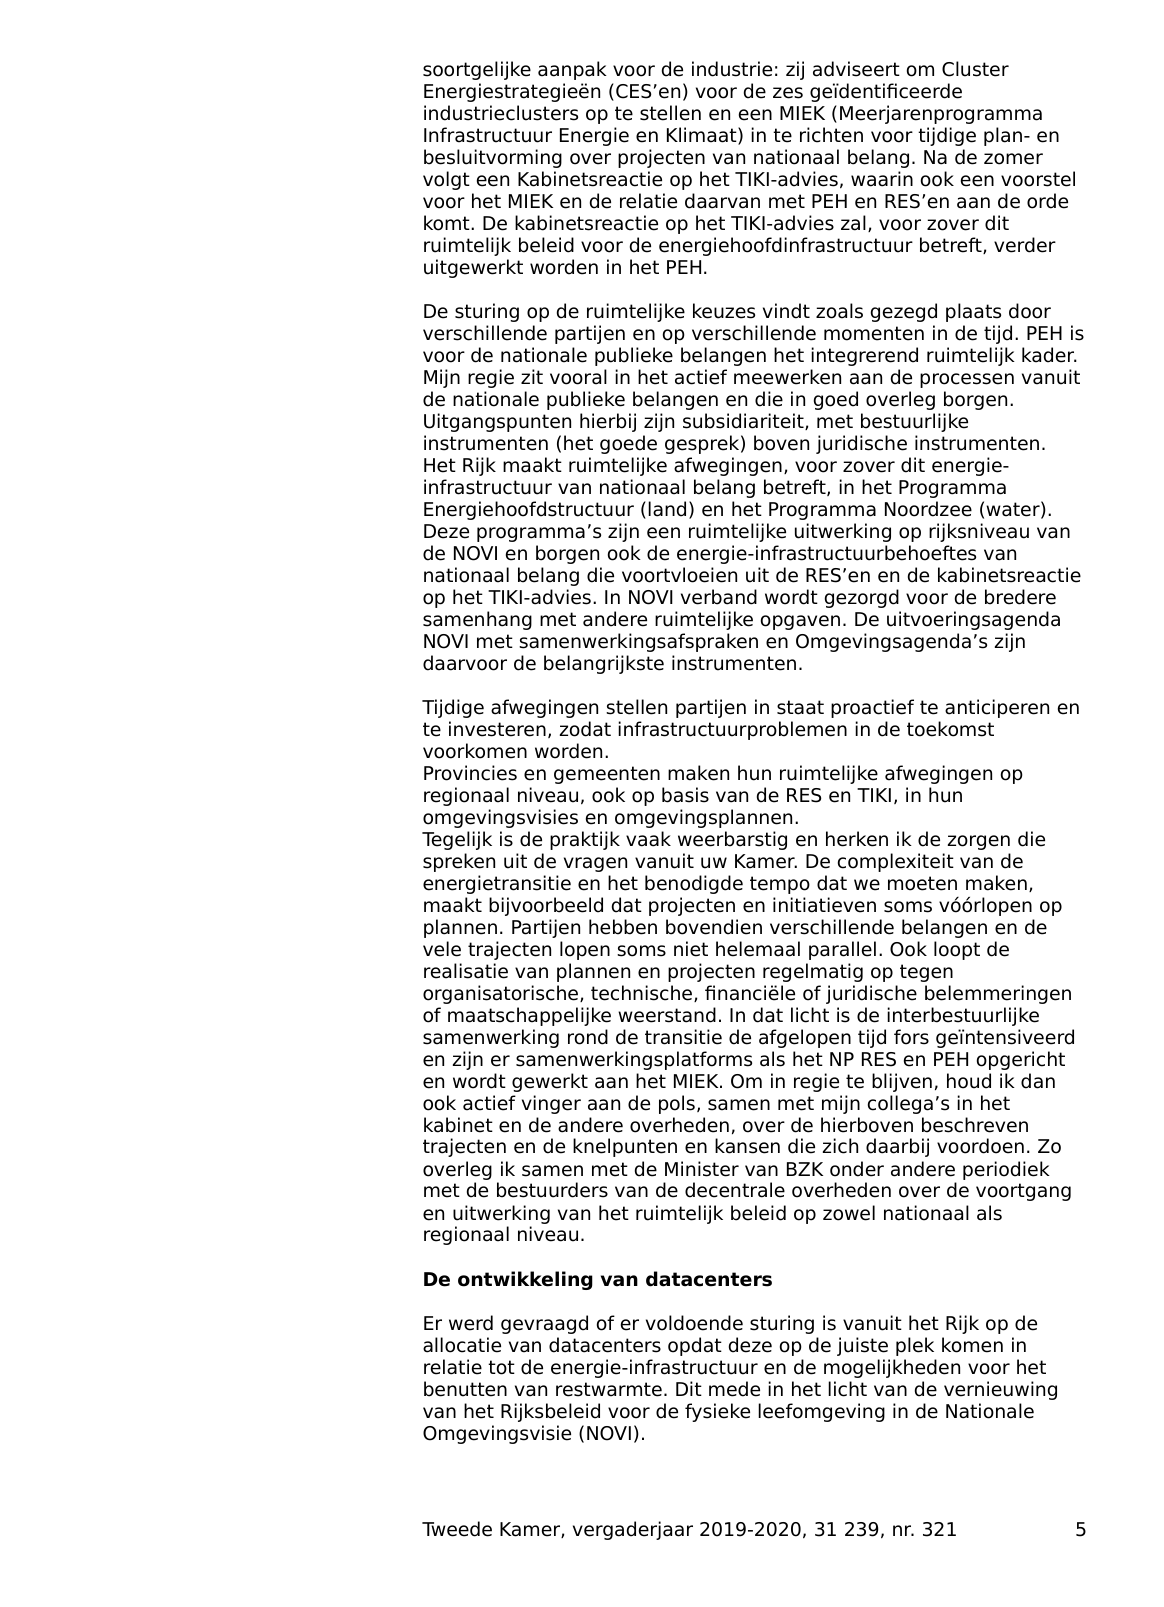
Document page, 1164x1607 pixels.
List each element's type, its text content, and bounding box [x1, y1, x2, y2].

subtitle De ontwikkeling van datacenters [422, 1268, 1087, 1291]
text De sturing op de ruimtelijke keuzes vindt zoals gezegd plaats door verschillende partijen en op verschillende momenten in de tijd. PEH is voor de nationale publieke belangen het integrerend ruimtelijk kader. Mijn regie zit vooral in het actief meewerken aan de processen vanuit de nationale publieke belangen en die in goed overleg borgen. Uitgangspunten hierbij zijn subsidiariteit, met bestuurlijke instrumenten (het goede gesprek) boven juridische instrumenten. [422, 301, 1087, 455]
text Tijdige afwegingen stellen partijen in staat proactief te anticiperen en te investeren, zodat infrastructuurproblemen in de toekomst voorkomen worden. [422, 697, 1087, 763]
text Tegelijk is de praktijk vaak weerbarstig en herken ik de zorgen die spreken uit de vragen vanuit uw Kamer. De complexiteit van de energietransitie en het benodigde tempo dat we moeten maken, maakt bijvoorbeeld dat projecten en initiatieven soms vóórlopen op plannen. Partijen hebben bovendien verschillende belangen en de vele trajecten lopen soms niet helemaal parallel. Ook loopt de realisatie van plannen en projecten regelmatig op tegen organisatorische, technische, financiële of juridische belemmeringen of maatschappelijke weerstand. In dat licht is de interbestuurlijke samenwerking rond de transitie de afgelopen tijd fors geïntensiveerd en zijn er samenwerkingsplatforms als het NP RES en PEH opgericht en wordt gewerkt aan het MIEK. Om in regie te blijven, houd ik dan ook actief vinger aan de pols, samen met mijn collega’s in het kabinet en de andere overheden, over de hierboven beschreven trajecten en de knelpunten en kansen die zich daarbij voordoen. Zo overleg ik samen met de Minister van BZK onder andere periodiek met de bestuurders van de decentrale overheden over de voortgang en uitwerking van het ruimtelijk beleid op zowel nationaal als regionaal niveau. [422, 829, 1087, 1246]
text soortgelijke aanpak voor de industrie: zij adviseert om Cluster Energiestrategieën (CES’en) voor de zes geïdentificeerde industrieclusters op te stellen en een MIEK (Meerjarenprogramma Infrastructuur Energie en Klimaat) in te richten voor tijdige plan- en besluitvorming over projecten van nationaal belang. Na de zomer volgt een Kabinetsreactie op het TIKI-advies, waarin ook een voorstel voor het MIEK en de relatie daarvan met PEH en RES’en aan de orde komt. De kabinetsreactie op het TIKI-advies zal, voor zover dit ruimtelijk beleid voor de energiehoofdinfrastructuur betreft, verder uitgewerkt worden in het PEH. [422, 59, 1087, 279]
text Er werd gevraagd of er voldoende sturing is vanuit het Rijk op de allocatie van datacenters opdat deze op de juiste plek komen in relatie tot de energie-infrastructuur en de mogelijkheden voor het benutten van restwarmte. Dit mede in het licht van de vernieuwing van het Rijksbeleid voor de fysieke leefomgeving in de Nationale Omgevingsvisie (NOVI). [422, 1313, 1087, 1444]
text Het Rijk maakt ruimtelijke afwegingen, voor zover dit energie-infrastructuur van nationaal belang betreft, in het Programma Energiehoofdstructuur (land) en het Programma Noordzee (water). Deze programma’s zijn een ruimtelijke uitwerking op rijksniveau van de NOVI en borgen ook de energie-infrastructuurbehoeftes van nationaal belang die voortvloeien uit de RES’en en de kabinetsreactie op het TIKI-advies. In NOVI verband wordt gezorgd voor de bredere samenhang met andere ruimtelijke opgaven. De uitvoeringsagenda NOVI met samenwerkingsafspraken en Omgevingsagenda’s zijn daarvoor de belangrijkste instrumenten. [422, 455, 1087, 675]
text Provincies en gemeenten maken hun ruimtelijke afwegingen op regionaal niveau, ook op basis van de RES en TIKI, in hun omgevingsvisies en omgevingsplannen. [422, 763, 1087, 829]
